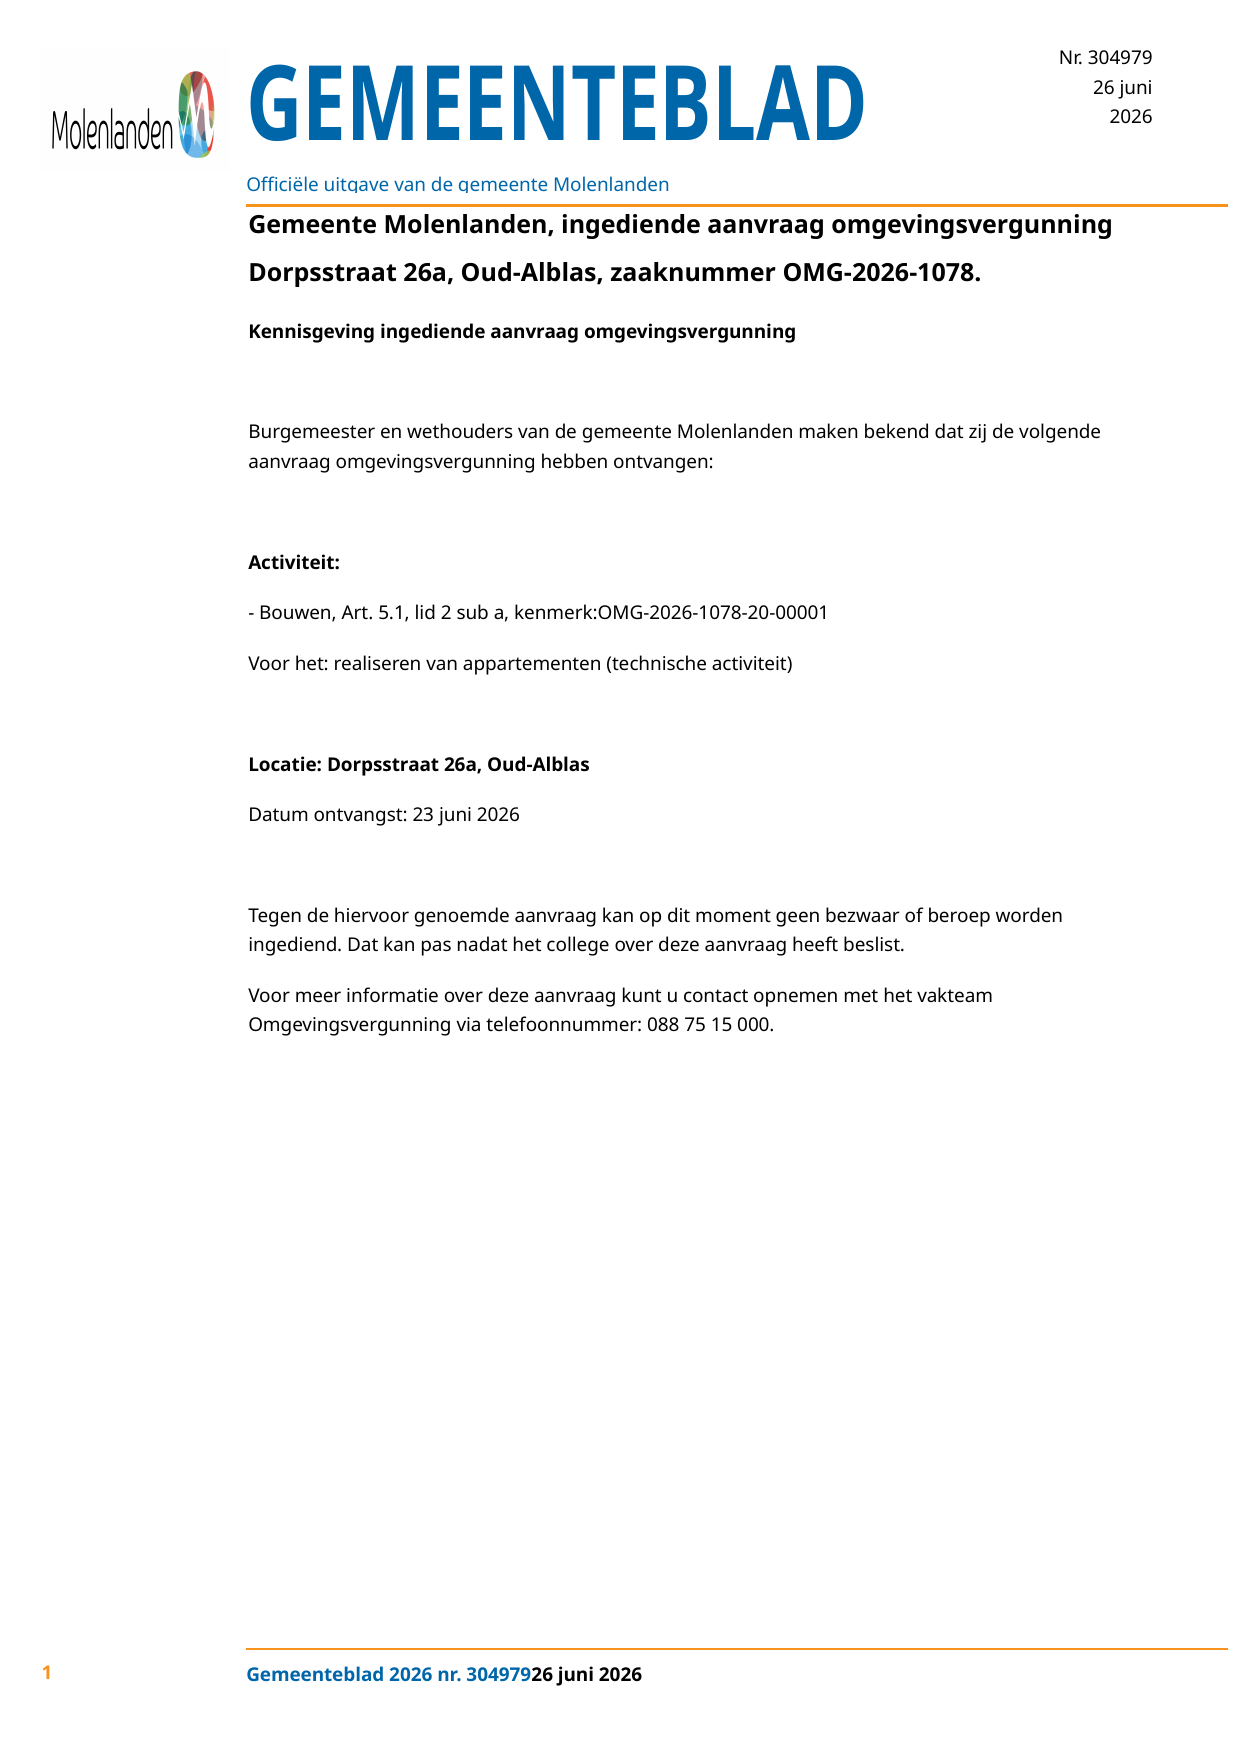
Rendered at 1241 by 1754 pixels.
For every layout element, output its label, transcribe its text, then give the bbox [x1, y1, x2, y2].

text Voor meer informatie over deze aanvraag kunt u contact opnemen met het vakteam Omgevingsvergunning via telefoonnummer: 088 75 15 000. [248, 982, 1152, 1037]
text Burgemeester en wethouders van de gemeente Molenlanden maken bekend dat zij de volgende aanvraag omgevingsvergunning hebben ontvangen: [248, 419, 1152, 474]
picture [41, 47, 231, 172]
text Tegen de hiervoor genoemde aanvraag kan op dit moment geen bezwaar of beroep worden ingediend. Dat kan pas nadat het college over deze aanvraag heeft beslist. [248, 902, 1152, 957]
text - Bouwen, Art. 5.1, lid 2 sub a, kenmerk:OMG-2026-1078-20-00001 [248, 599, 1152, 625]
text Datum ontvangst: 23 juni 2026 [248, 801, 1152, 827]
text Kennisgeving ingediende aanvraag omgevingsvergunning [248, 318, 1152, 344]
text Locatie: Dorpsstraat 26a, Oud-Alblas [248, 751, 1152, 777]
text Gemeente Molenlanden, ingediende aanvraag omgevingsvergunning Dorpsstraat 26a, Oud-Alblas, zaaknummer OMG-2026-1078. [248, 207, 1152, 288]
text Voor het: realiseren van appartementen (technische activiteit) [248, 650, 1152, 676]
text Activiteit: [248, 549, 1152, 575]
